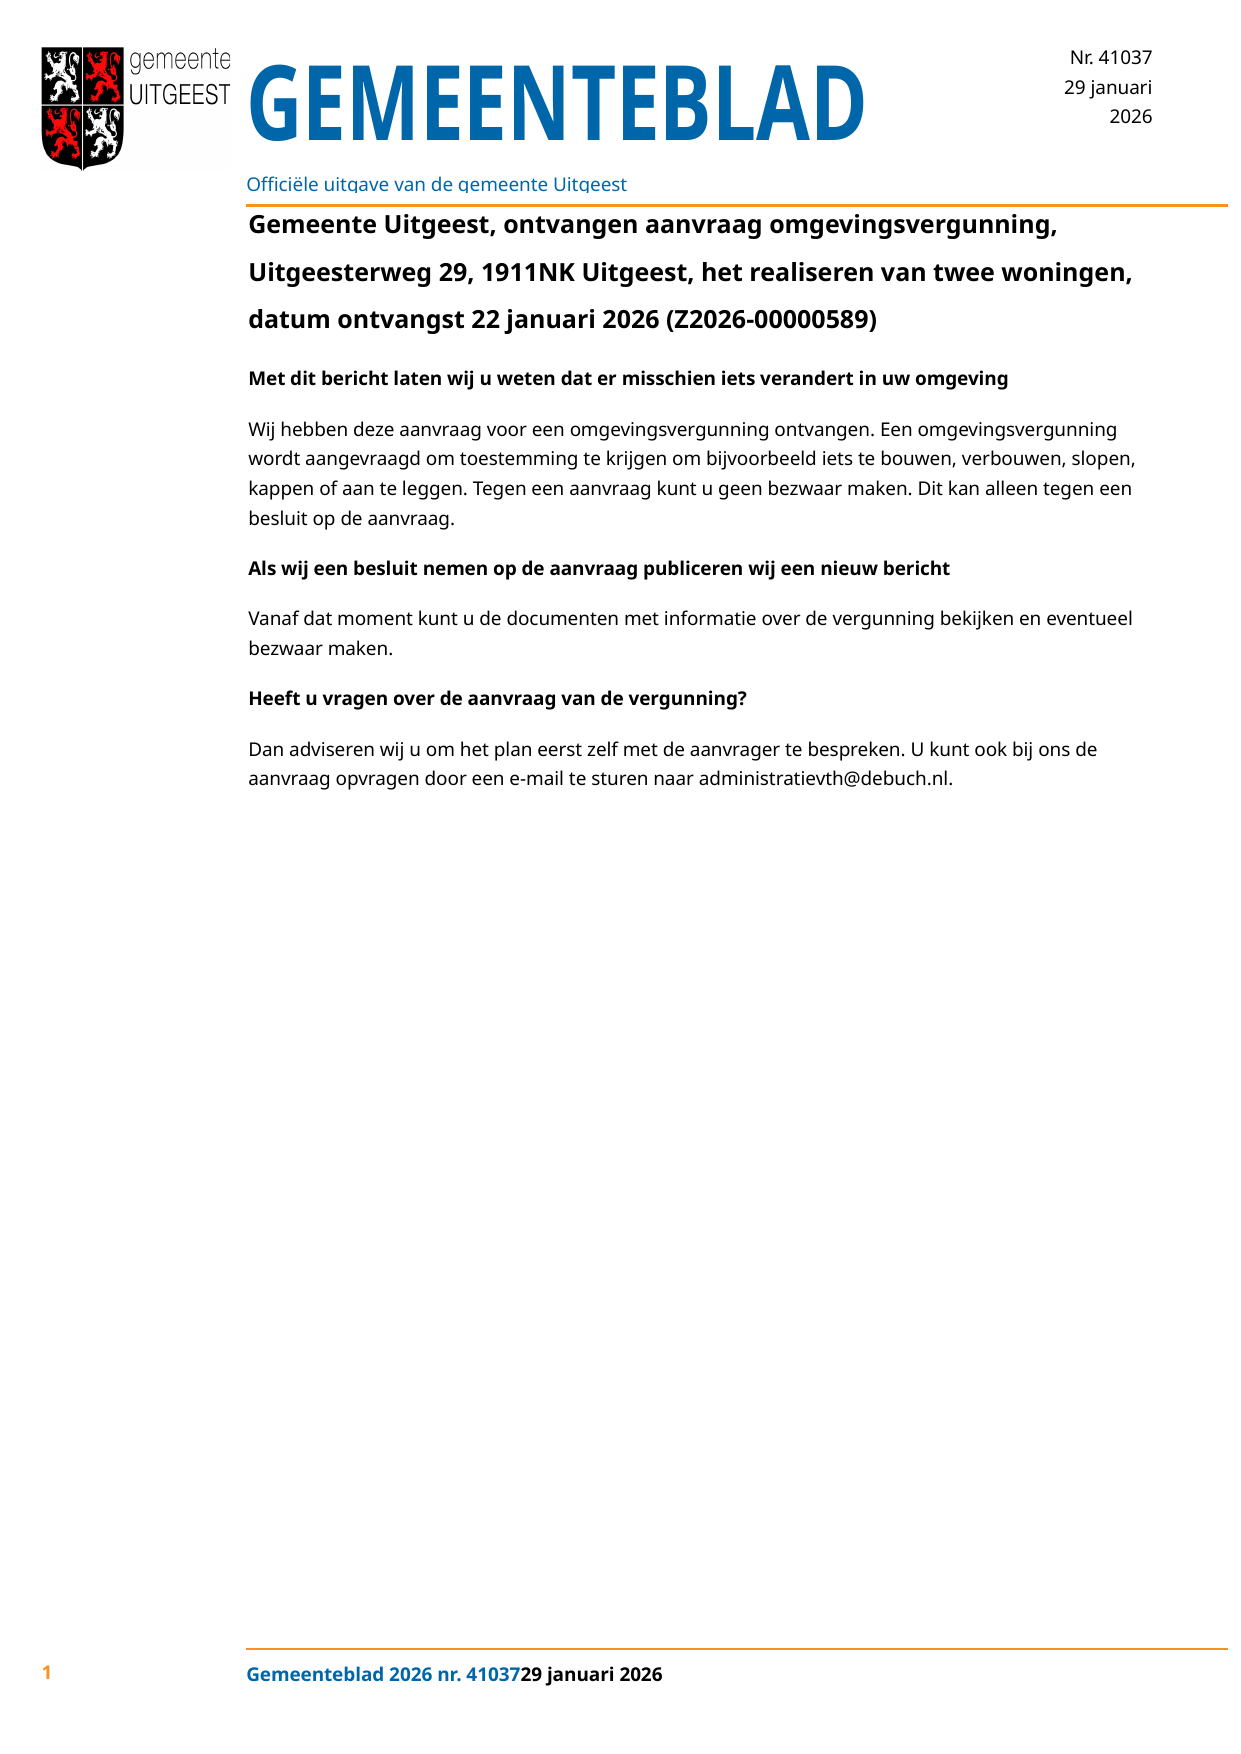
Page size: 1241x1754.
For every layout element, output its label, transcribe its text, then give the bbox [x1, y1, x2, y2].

text Met dit bericht laten wij u weten dat er misschien iets verandert in uw omgeving [248, 366, 1152, 391]
text Vanaf dat moment kunt u de documenten met informatie over de vergunning bekijken en eventueel bezwaar maken. [248, 606, 1152, 661]
picture [41, 47, 231, 172]
text Als wij een besluit nemen op de aanvraag publiceren wij een nieuw bericht [248, 555, 1152, 581]
text Heeft u vragen over de aanvraag van de vergunning? [248, 686, 1152, 711]
text Wij hebben deze aanvraag voor een omgevingsvergunning ontvangen. Een omgevingsvergunning wordt aangevraagd om toestemming te krijgen om bijvoorbeeld iets te bouwen, verbouwen, slopen, kappen of aan te leggen. Tegen een aanvraag kunt u geen bezwaar maken. Dit kan alleen tegen een besluit op de aanvraag. [248, 416, 1152, 530]
text Dan adviseren wij u om het plan eerst zelf met de aanvrager te bespreken. U kunt ook bij ons de aanvraag opvragen door een e-mail te sturen naar administratievth@debuch.nl. [248, 736, 1152, 791]
text Gemeente Uitgeest, ontvangen aanvraag omgevingsvergunning, Uitgeesterweg 29, 1911NK Uitgeest, het realiseren van twee woningen, datum ontvangst 22 januari 2026 (Z2026-00000589) [248, 207, 1152, 336]
